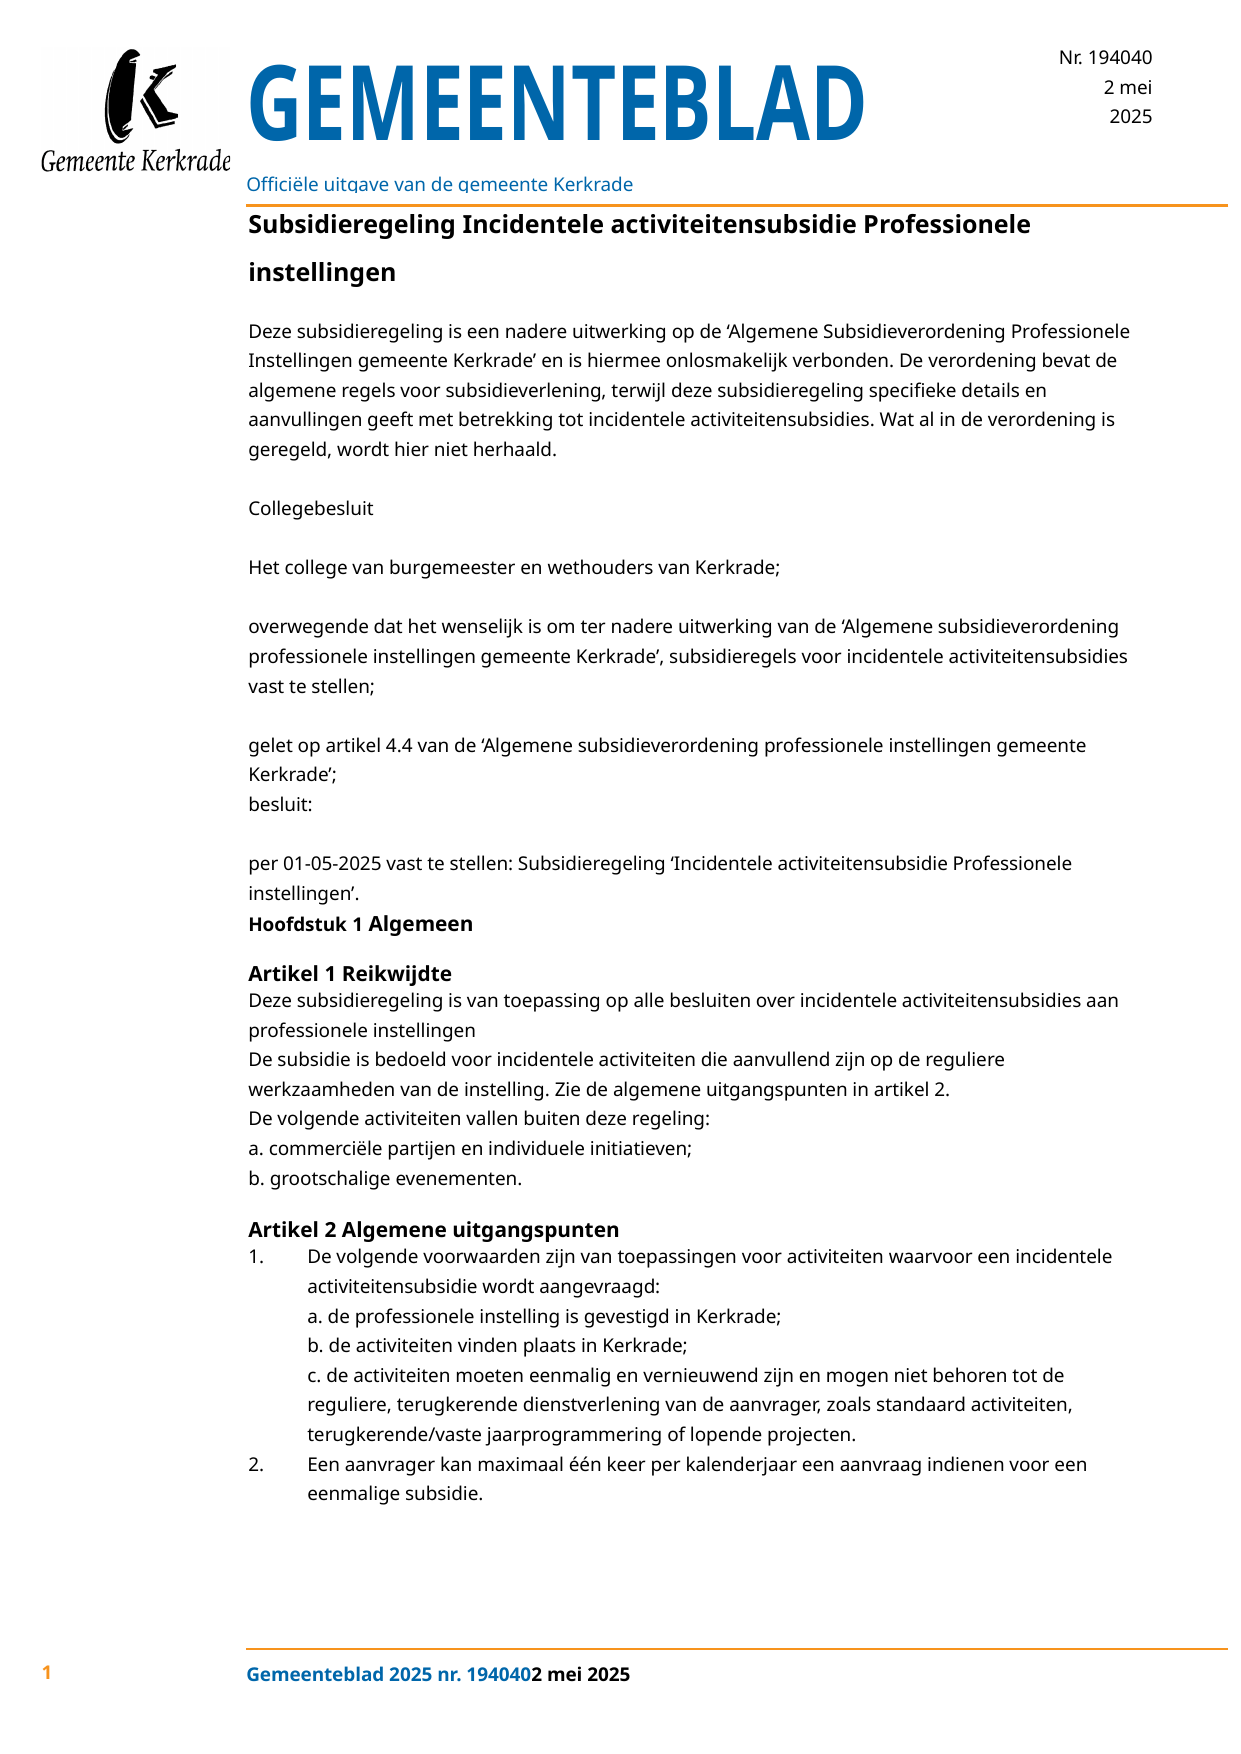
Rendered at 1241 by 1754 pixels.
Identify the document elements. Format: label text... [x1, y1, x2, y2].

text Collegebesluit [248, 495, 1152, 521]
list b. de activiteiten vinden plaats in Kerkrade; [248, 1332, 1152, 1358]
text Deze subsidieregeling is van toepassing op alle besluiten over incidentele activiteitensubsidies aan professionele instellingen [248, 987, 1152, 1043]
text De subsidie is bedoeld voor incidentele activiteiten die aanvullend zijn op de reguliere werkzaamheden van de instelling. Zie de algemene uitgangspunten in artikel 2. [248, 1046, 1152, 1102]
text Artikel 2 Algemene uitgangspunten [248, 1215, 1152, 1244]
list a. de professionele instelling is gevestigd in Kerkrade; [248, 1303, 1152, 1328]
text Artikel 1 Reikwijdte [248, 959, 1152, 987]
text gelet op artikel 4.4 van de ‘Algemene subsidieverordening professionele instellingen gemeente Kerkrade’; [248, 732, 1152, 787]
text besluit: [248, 791, 1152, 817]
list De volgende voorwaarden zijn van toepassingen voor activiteiten waarvoor een incidentele activiteitensubsidie wordt aangevraagd: [248, 1244, 1152, 1299]
picture [41, 47, 231, 172]
list c. de activiteiten moeten eenmalig en vernieuwend zijn en mogen niet behoren tot de reguliere, terugkerende dienstverlening van de aanvrager, zoals standaard activiteiten, terugkerende/vaste jaarprogrammering of lopende projecten. [248, 1362, 1152, 1447]
text a. commerciële partijen en individuele initiatieven; [248, 1135, 1152, 1161]
text De volgende activiteiten vallen buiten deze regeling: [248, 1106, 1152, 1131]
list Een aanvrager kan maximaal één keer per kalenderjaar een aanvraag indienen voor een eenmalige subsidie. [248, 1451, 1152, 1506]
text Hoofdstuk 1 Algemeen [248, 909, 1152, 938]
text b. grootschalige evenementen. [248, 1165, 1152, 1191]
text overwegende dat het wenselijk is om ter nadere uitwerking van de ‘Algemene subsidieverordening professionele instellingen gemeente Kerkrade’, subsidieregels voor incidentele activiteitensubsidies vast te stellen; [248, 614, 1152, 699]
text Het college van burgemeester en wethouders van Kerkrade; [248, 554, 1152, 580]
text Deze subsidieregeling is een nadere uitwerking op de ‘Algemene Subsidieverordening Professionele Instellingen gemeente Kerkrade’ en is hiermee onlosmakelijk verbonden. De verordening bevat de algemene regels voor subsidieverlening, terwijl deze subsidieregeling specifieke details en aanvullingen geeft met betrekking tot incidentele activiteitensubsidies. Wat al in de verordening is geregeld, wordt hier niet herhaald. [248, 318, 1152, 462]
text Subsidieregeling Incidentele activiteitensubsidie Professionele instellingen [248, 207, 1152, 288]
text per 01-05-2025 vast te stellen: Subsidieregeling ‘Incidentele activiteitensubsidie Professionele instellingen’. [248, 850, 1152, 906]
